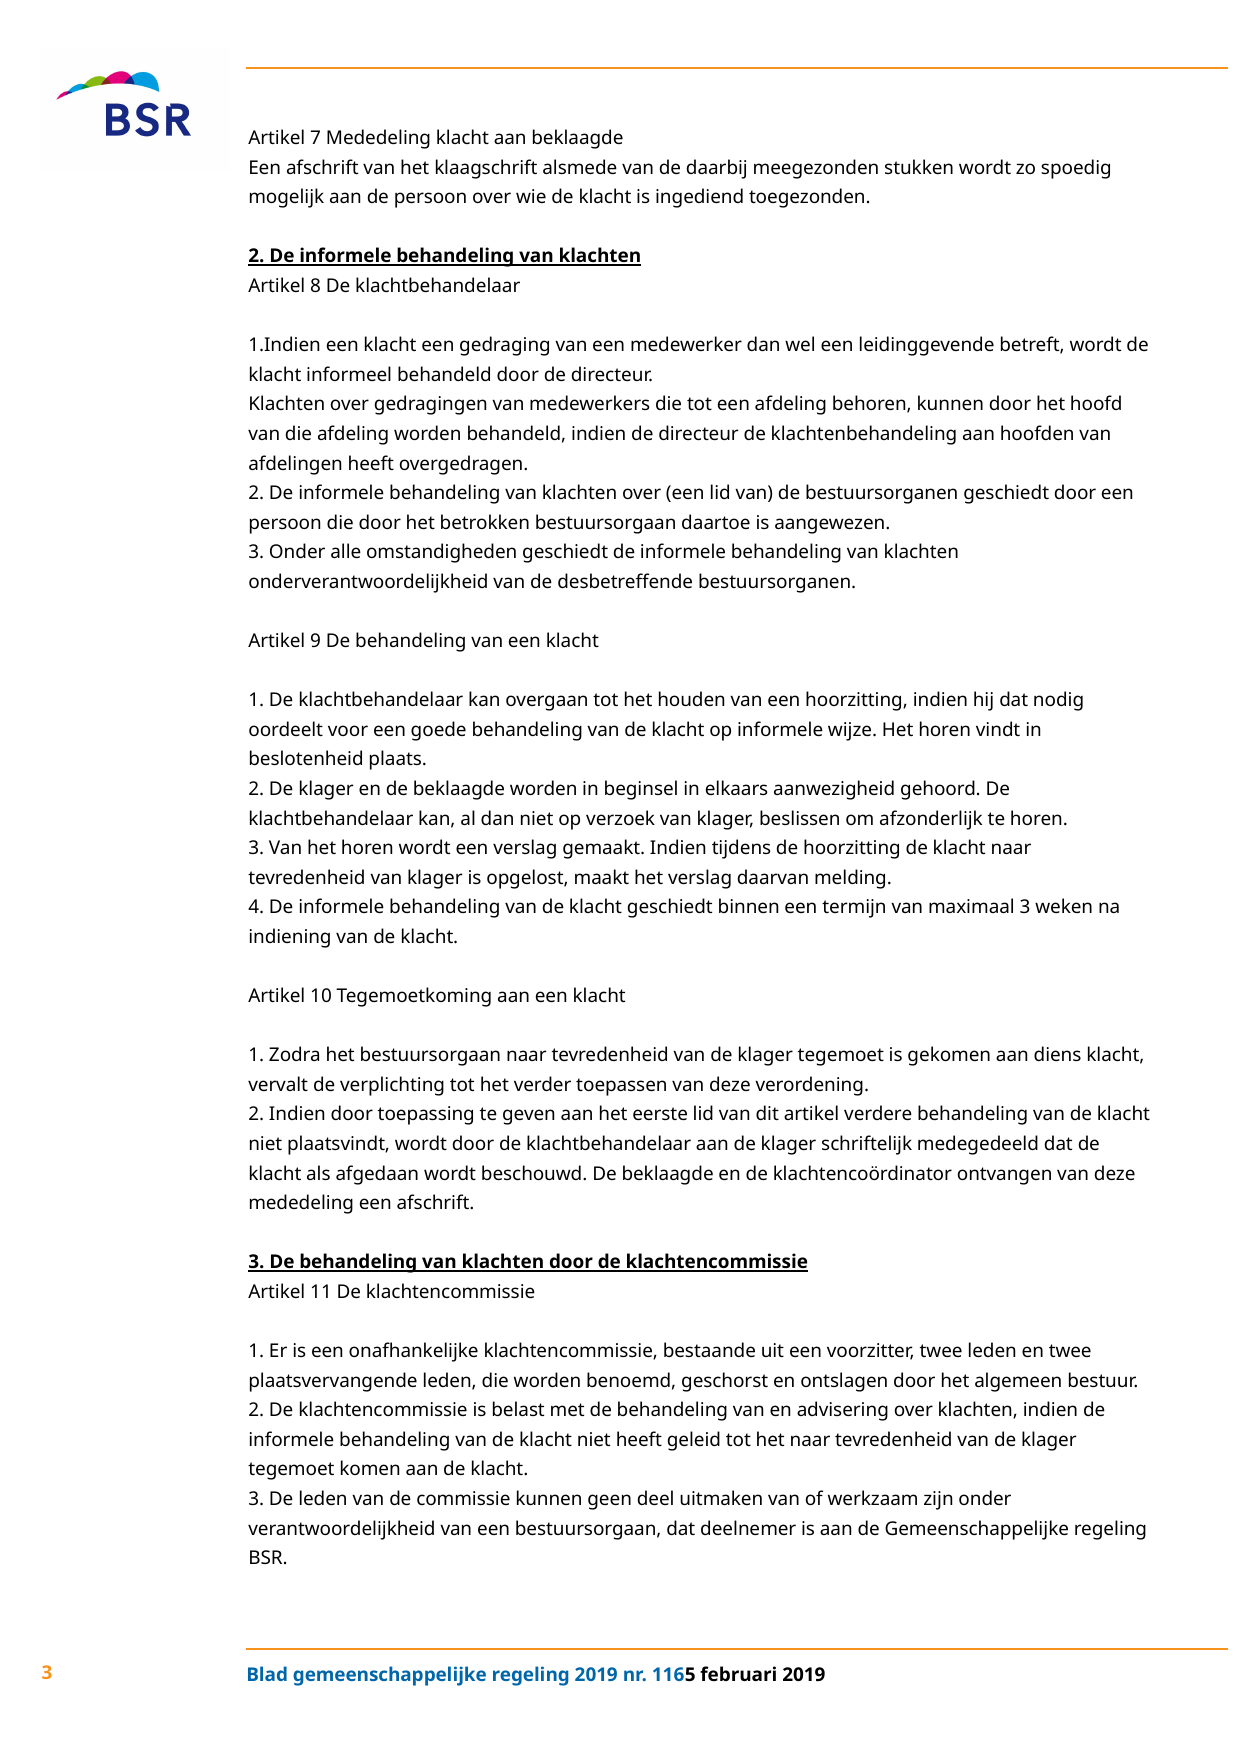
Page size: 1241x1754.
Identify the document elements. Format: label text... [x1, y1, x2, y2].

text Klachten over gedragingen van medewerkers die tot een afdeling behoren, kunnen door het hoofd van die afdeling worden behandeld, indien de directeur de klachtenbehandeling aan hoofden van afdelingen heeft overgedragen. [248, 391, 1152, 476]
text 1. Zodra het bestuursorgaan naar tevredenheid van de klager tegemoet is gekomen aan diens klacht, vervalt de verplichting tot het verder toepassen van deze verordening. [248, 1041, 1152, 1097]
text 1. Er is een onafhankelijke klachtencommissie, bestaande uit een voorzitter, twee leden en twee plaatsvervangende leden, die worden benoemd, geschorst en ontslagen door het algemeen bestuur. [248, 1337, 1152, 1393]
text 2. De klachtencommissie is belast met de behandeling van en advisering over klachten, indien de informele behandeling van de klacht niet heeft geleid tot het naar tevredenheid van de klager tegemoet komen aan de klacht. [248, 1396, 1152, 1481]
text Artikel 11 De klachtencommissie [248, 1278, 1152, 1304]
text 2. Indien door toepassing te geven aan het eerste lid van dit artikel verdere behandeling van de klacht niet plaatsvindt, wordt door de klachtbehandelaar aan de klager schriftelijk medegedeeld dat de klacht als afgedaan wordt beschouwd. De beklaagde en de klachtencoördinator ontvangen van deze mededeling een afschrift. [248, 1101, 1152, 1215]
text 3. Van het horen wordt een verslag gemaakt. Indien tijdens de hoorzitting de klacht naar tevredenheid van klager is opgelost, maakt het verslag daarvan melding. [248, 834, 1152, 890]
text Artikel 10 Tegemoetkoming aan een klacht [248, 982, 1152, 1008]
text 1. De klachtbehandelaar kan overgaan tot het houden van een hoorzitting, indien hij dat nodig oordeelt voor een goede behandeling van de klacht op informele wijze. Het horen vindt in beslotenheid plaats. [248, 686, 1152, 771]
text Artikel 9 De behandeling van een klacht [248, 627, 1152, 653]
text 2. De klager en de beklaagde worden in beginsel in elkaars aanwezigheid gehoord. De klachtbehandelaar kan, al dan niet op verzoek van klager, beslissen om afzonderlijk te horen. [248, 775, 1152, 831]
text 4. De informele behandeling van de klacht geschiedt binnen een termijn van maximaal 3 weken na indiening van de klacht. [248, 893, 1152, 949]
text 2. De informele behandeling van klachten [248, 243, 1152, 268]
text Artikel 8 De klachtbehandelaar [248, 272, 1152, 298]
text 2. De informele behandeling van klachten over (een lid van) de bestuursorganen geschiedt door een persoon die door het betrokken bestuursorgaan daartoe is aangewezen. [248, 479, 1152, 535]
text 3. De leden van de commissie kunnen geen deel uitmaken van of werkzaam zijn onder verantwoordelijkheid van een bestuursorgaan, dat deelnemer is aan de Gemeenschappelijke regeling BSR. [248, 1485, 1152, 1570]
text Een afschrift van het klaagschrift alsmede van de daarbij meegezonden stukken wordt zo spoedig mogelijk aan de persoon over wie de klacht is ingediend toegezonden. [248, 154, 1152, 209]
picture [41, 47, 231, 172]
text Artikel 7 Mededeling klacht aan beklaagde [248, 124, 1152, 150]
text 3. Onder alle omstandigheden geschiedt de informele behandeling van klachten onderverantwoordelijkheid van de desbetreffende bestuursorganen. [248, 538, 1152, 594]
text 1.Indien een klacht een gedraging van een medewerker dan wel een leidinggevende betreft, wordt de klacht informeel behandeld door de directeur. [248, 331, 1152, 387]
text 3. De behandeling van klachten door de klachtencommissie [248, 1248, 1152, 1274]
